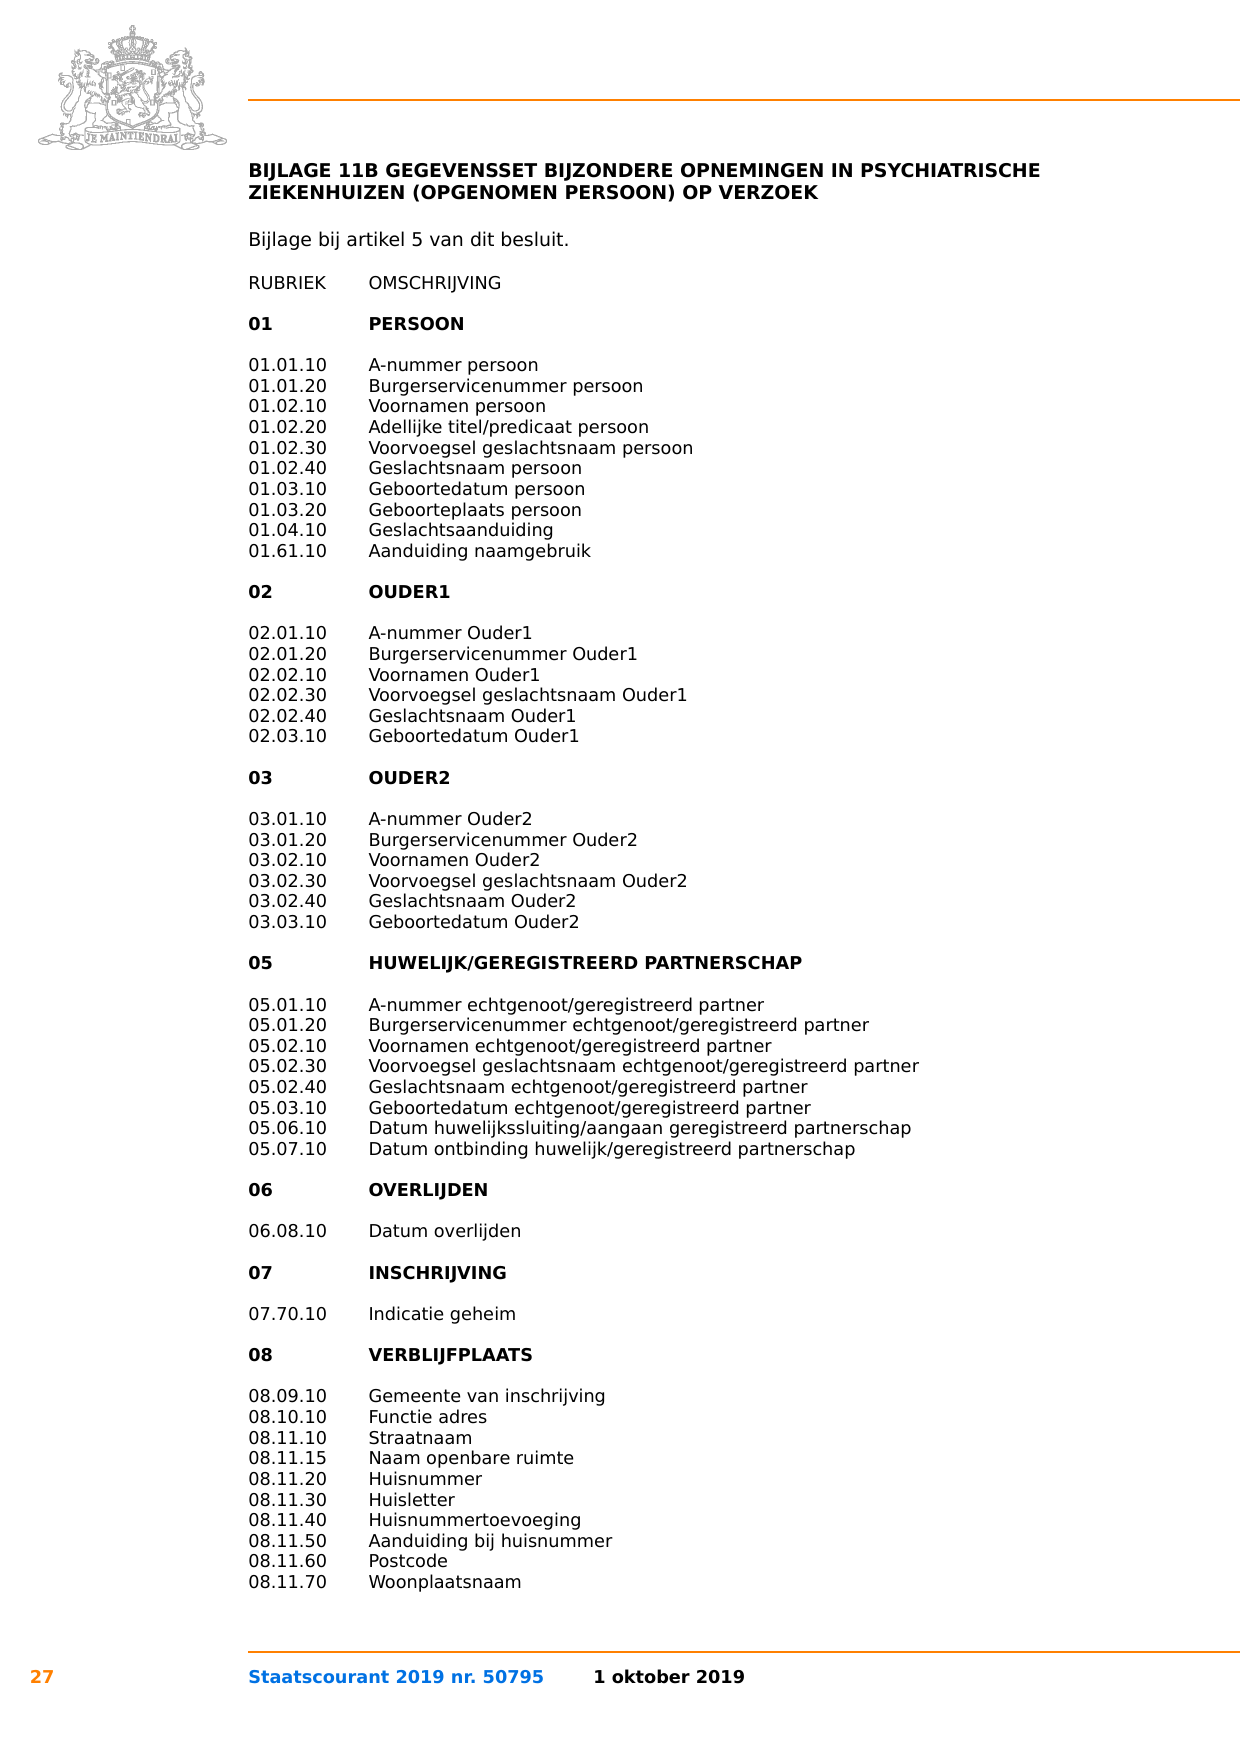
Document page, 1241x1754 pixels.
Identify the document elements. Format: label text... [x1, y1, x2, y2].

table_cell Voornamen Ouder1 [363, 665, 1163, 685]
table_cell [248, 747, 362, 768]
table_cell 08.11.10 [248, 1428, 362, 1448]
table_cell 05.06.10 [248, 1118, 362, 1139]
table_cell [248, 1366, 362, 1386]
table_cell Woonplaatsnaam [363, 1572, 1163, 1593]
table_cell Datum ontbinding huwelijk/geregistreerd partnerschap [363, 1139, 1163, 1159]
table_cell 03.03.10 [248, 912, 362, 933]
table_cell 05.03.10 [248, 1098, 362, 1118]
table_cell Indicatie geheim [363, 1304, 1163, 1324]
table_cell Naam openbare ruimte [363, 1448, 1163, 1469]
table_cell [248, 933, 362, 953]
table_cell Aanduiding naamgebruik [363, 541, 1163, 561]
table_cell [363, 603, 1163, 623]
table_cell 06 [248, 1180, 362, 1201]
table_cell 08 [248, 1345, 362, 1366]
table_cell 08.11.20 [248, 1469, 362, 1489]
table_cell Geboortedatum Ouder2 [363, 912, 1163, 933]
table_cell 05.02.10 [248, 1036, 362, 1056]
table_cell Straatnaam [363, 1428, 1163, 1448]
table_cell [363, 747, 1163, 768]
table_cell [248, 788, 362, 809]
table_cell [248, 293, 362, 314]
table_cell Geslachtsnaam echtgenoot/geregistreerd partner [363, 1077, 1163, 1098]
table_cell [248, 1201, 362, 1221]
table_cell A-nummer Ouder1 [363, 623, 1163, 644]
table_cell Burgerservicenummer echtgenoot/geregistreerd partner [363, 1015, 1163, 1036]
picture [38, 25, 227, 150]
table_cell 02.02.10 [248, 665, 362, 685]
table_cell [248, 1160, 362, 1180]
table_cell 01.03.20 [248, 500, 362, 520]
table_cell 08.10.10 [248, 1407, 362, 1428]
table_cell A-nummer persoon [363, 355, 1163, 376]
table_cell Datum huwelijkssluiting/aangaan geregistreerd partnerschap [363, 1118, 1163, 1139]
table_cell [363, 788, 1163, 809]
table_cell 08.09.10 [248, 1386, 362, 1407]
table_cell 01.01.10 [248, 355, 362, 376]
table_cell Huisletter [363, 1490, 1163, 1510]
table_cell Voorvoegsel geslachtsnaam persoon [363, 438, 1163, 458]
table_cell 03.02.30 [248, 871, 362, 891]
table_cell INSCHRIJVING [363, 1263, 1163, 1283]
table_cell 01.02.40 [248, 458, 362, 479]
table_cell 05.07.10 [248, 1139, 362, 1159]
table_cell A-nummer echtgenoot/geregistreerd partner [363, 995, 1163, 1015]
table_cell [248, 561, 362, 582]
table_cell 01.02.30 [248, 438, 362, 458]
table_cell [363, 1242, 1163, 1263]
table_cell 05.01.20 [248, 1015, 362, 1036]
table_cell Voorvoegsel geslachtsnaam Ouder2 [363, 871, 1163, 891]
table_cell 02.02.30 [248, 685, 362, 706]
table_cell [363, 1201, 1163, 1221]
table_cell 03.01.20 [248, 830, 362, 850]
table_cell 05.02.40 [248, 1077, 362, 1098]
table_cell Voorvoegsel geslachtsnaam echtgenoot/geregistreerd partner [363, 1056, 1163, 1077]
table_cell [248, 1283, 362, 1304]
table_cell Adellijke titel/predicaat persoon [363, 417, 1163, 438]
table_cell 08.11.50 [248, 1531, 362, 1551]
table_cell Functie adres [363, 1407, 1163, 1428]
table_cell Aanduiding bij huisnummer [363, 1531, 1163, 1551]
table_cell Geboorteplaats persoon [363, 500, 1163, 520]
table_cell 01.02.10 [248, 396, 362, 417]
table_cell 02.01.20 [248, 644, 362, 664]
table_cell 02 [248, 582, 362, 603]
table_cell 06.08.10 [248, 1221, 362, 1242]
table_cell [248, 1242, 362, 1263]
table_header RUBRIEK [248, 273, 362, 293]
table_cell [363, 561, 1163, 582]
table_cell Postcode [363, 1551, 1163, 1572]
table_cell OUDER1 [363, 582, 1163, 603]
table_cell 01.03.10 [248, 479, 362, 499]
table_cell [363, 1366, 1163, 1386]
table_cell [363, 1160, 1163, 1180]
table_cell 02.02.40 [248, 706, 362, 726]
table_cell 03.02.10 [248, 850, 362, 871]
subtitle BIJLAGE 11B GEGEVENSSET BIJZONDERE OPNEMINGEN IN PSYCHIATRISCHE ZIEKENHUIZEN (OPGENOMEN PERSOON) OP VERZOEK [248, 160, 1163, 204]
table_cell 01.01.20 [248, 376, 362, 396]
table_cell [248, 335, 362, 355]
table_cell [363, 974, 1163, 994]
table_cell Geslachtsnaam persoon [363, 458, 1163, 479]
table_cell 08.11.15 [248, 1448, 362, 1469]
table_cell [363, 1325, 1163, 1345]
text Bijlage bij artikel 5 van dit besluit. [248, 229, 1163, 251]
table_cell Geslachtsnaam Ouder2 [363, 891, 1163, 912]
table_cell A-nummer Ouder2 [363, 809, 1163, 829]
table_cell Geboortedatum persoon [363, 479, 1163, 499]
table_cell 07 [248, 1263, 362, 1283]
table_cell OUDER2 [363, 768, 1163, 788]
table_cell 03.02.40 [248, 891, 362, 912]
table_cell [363, 1283, 1163, 1304]
table_cell PERSOON [363, 314, 1163, 334]
table_cell 08.11.70 [248, 1572, 362, 1593]
table_cell Burgerservicenummer Ouder1 [363, 644, 1163, 664]
table_cell [363, 933, 1163, 953]
table_cell Datum overlijden [363, 1221, 1163, 1242]
table_cell 01 [248, 314, 362, 334]
table_cell OVERLIJDEN [363, 1180, 1163, 1201]
table_cell 05.02.30 [248, 1056, 362, 1077]
table_cell Voornamen persoon [363, 396, 1163, 417]
table_cell [363, 335, 1163, 355]
table_cell 02.01.10 [248, 623, 362, 644]
table_cell 01.02.20 [248, 417, 362, 438]
table_cell Geslachtsaanduiding [363, 520, 1163, 541]
table_cell 02.03.10 [248, 726, 362, 747]
table_cell 05.01.10 [248, 995, 362, 1015]
table_cell Voorvoegsel geslachtsnaam Ouder1 [363, 685, 1163, 706]
table_cell 01.61.10 [248, 541, 362, 561]
table_cell 08.11.40 [248, 1510, 362, 1531]
table_cell 07.70.10 [248, 1304, 362, 1324]
table_cell 05 [248, 953, 362, 974]
table_cell 08.11.60 [248, 1551, 362, 1572]
table_cell Gemeente van inschrijving [363, 1386, 1163, 1407]
table_cell 03.01.10 [248, 809, 362, 829]
table_cell Geboortedatum echtgenoot/geregistreerd partner [363, 1098, 1163, 1118]
table_cell Burgerservicenummer persoon [363, 376, 1163, 396]
table_cell Voornamen echtgenoot/geregistreerd partner [363, 1036, 1163, 1056]
table_cell [248, 974, 362, 994]
table_cell [248, 1325, 362, 1345]
table_cell [248, 603, 362, 623]
table_cell 01.04.10 [248, 520, 362, 541]
table_header OMSCHRIJVING [363, 273, 1163, 293]
table_cell VERBLIJFPLAATS [363, 1345, 1163, 1366]
table_cell Huisnummertoevoeging [363, 1510, 1163, 1531]
table_cell [363, 293, 1163, 314]
table_cell HUWELIJK/GEREGISTREERD PARTNERSCHAP [363, 953, 1163, 974]
table_cell Geboortedatum Ouder1 [363, 726, 1163, 747]
table_cell 08.11.30 [248, 1490, 362, 1510]
table_cell Burgerservicenummer Ouder2 [363, 830, 1163, 850]
table_cell Geslachtsnaam Ouder1 [363, 706, 1163, 726]
table_cell Voornamen Ouder2 [363, 850, 1163, 871]
table_cell 03 [248, 768, 362, 788]
table_cell Huisnummer [363, 1469, 1163, 1489]
